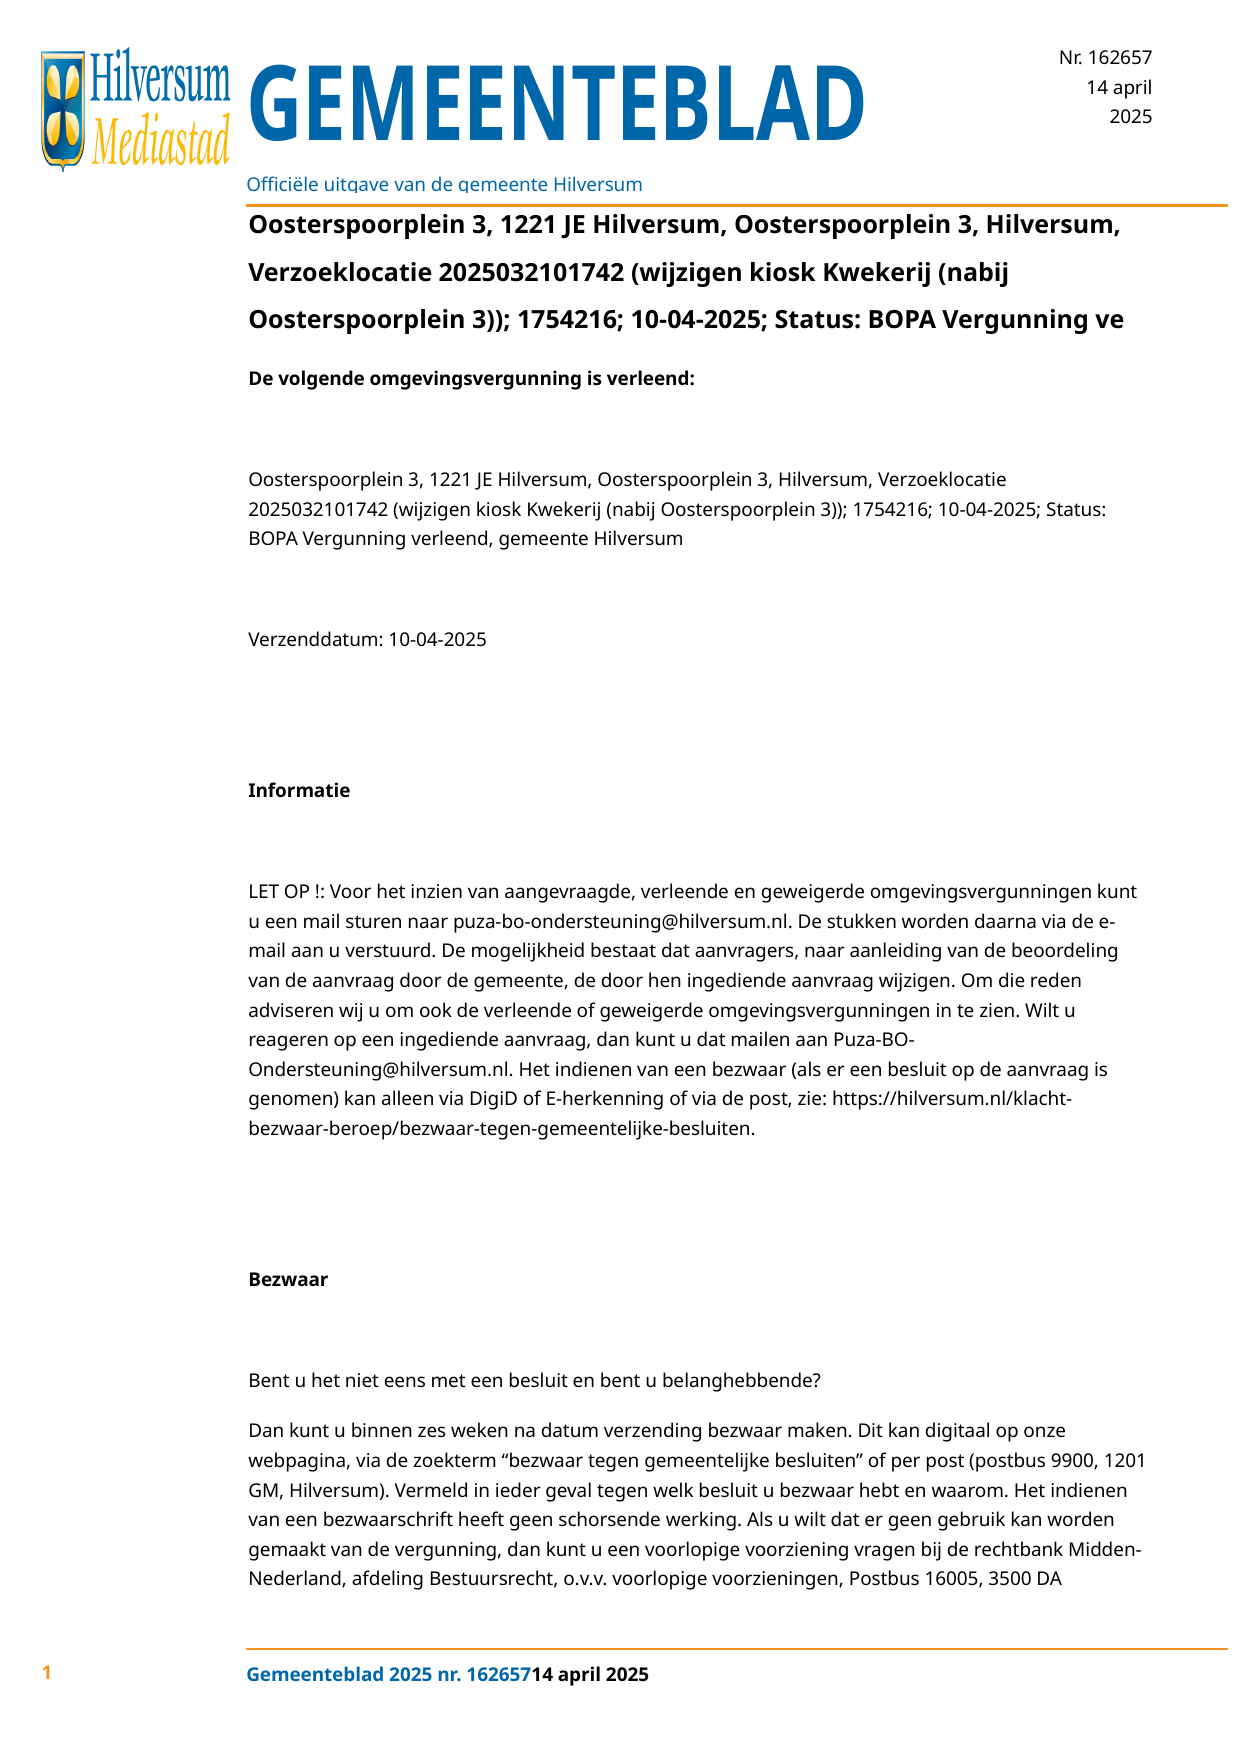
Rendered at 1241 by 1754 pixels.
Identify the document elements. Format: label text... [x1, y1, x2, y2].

text LET OP !: Voor het inzien van aangevraagde, verleende en geweigerde omgevingsvergunningen kunt u een mail sturen naar puza-bo-ondersteuning@hilversum.nl. De stukken worden daarna via de e-mail aan u verstuurd. De mogelijkheid bestaat dat aanvragers, naar aanleiding van de beoordeling van de aanvraag door de gemeente, de door hen ingediende aanvraag wijzigen. Om die reden adviseren wij u om ook de verleende of geweigerde omgevingsvergunningen in te zien. Wilt u reageren op een ingediende aanvraag, dan kunt u dat mailen aan Puza-BO-Ondersteuning@hilversum.nl. Het indienen van een bezwaar (als er een besluit op de aanvraag is genomen) kan alleen via DigiD of E-herkenning of via de post, zie: https://hilversum.nl/klacht-bezwaar-beroep/bezwaar-tegen-gemeentelijke-besluiten. [248, 878, 1152, 1141]
text De volgende omgevingsvergunning is verleend: [248, 366, 1152, 391]
text Oosterspoorplein 3, 1221 JE Hilversum, Oosterspoorplein 3, Hilversum, Verzoeklocatie 2025032101742 (wijzigen kiosk Kwekerij (nabij Oosterspoorplein 3)); 1754216; 10-04-2025; Status: BOPA Vergunning ve [248, 207, 1152, 336]
text Informatie [248, 778, 1152, 803]
text Dan kunt u binnen zes weken na datum verzending bezwaar maken. Dit kan digitaal op onze webpagina, via de zoekterm “bezwaar tegen gemeentelijke besluiten” of per post (postbus 9900, 1201 GM, Hilversum). Vermeld in ieder geval tegen welk besluit u bezwaar hebt en waarom. Het indienen van een bezwaarschrift heeft geen schorsende werking. Als u wilt dat er geen gebruik kan worden gemaakt van de vergunning, dan kunt u een voorlopige voorziening vragen bij de rechtbank Midden-Nederland, afdeling Bestuursrecht, o.v.v. voorlopige voorzieningen, Postbus 16005, 3500 DA [248, 1418, 1152, 1591]
picture [41, 47, 231, 172]
text Bezwaar [248, 1266, 1152, 1292]
text Verzenddatum: 10-04-2025 [248, 626, 1152, 652]
text Bent u het niet eens met een besluit en bent u belanghebbende? [248, 1367, 1152, 1393]
text Oosterspoorplein 3, 1221 JE Hilversum, Oosterspoorplein 3, Hilversum, Verzoeklocatie 2025032101742 (wijzigen kiosk Kwekerij (nabij Oosterspoorplein 3)); 1754216; 10-04-2025; Status: BOPA Vergunning verleend, gemeente Hilversum [248, 466, 1152, 551]
